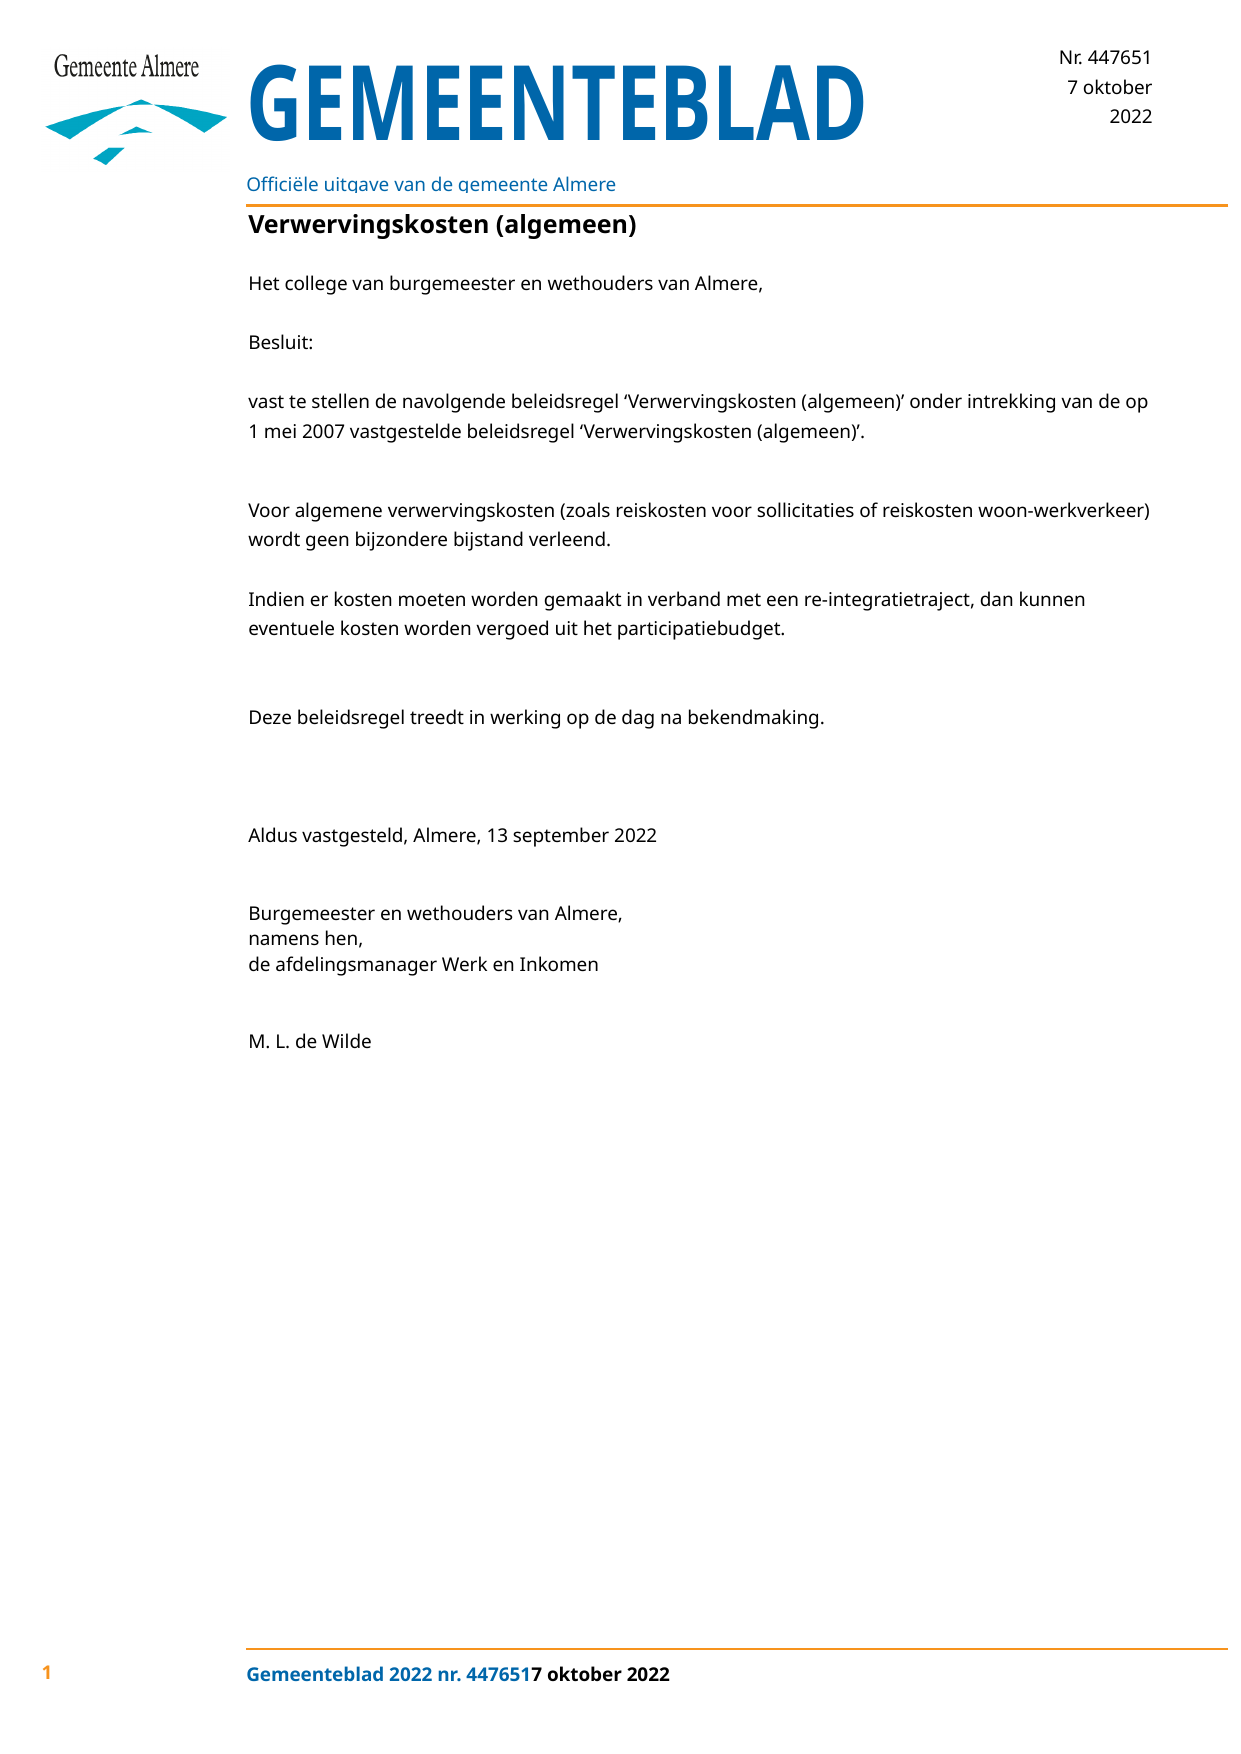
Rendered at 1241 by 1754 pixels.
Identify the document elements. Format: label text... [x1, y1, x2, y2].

text Burgemeester en wethouders van Almere, [248, 900, 1152, 925]
text Deze beleidsregel treedt in werking op de dag na bekendmaking. [248, 704, 1152, 730]
text M. L. de Wilde [248, 1028, 1152, 1054]
text de afdelingsmanager Werk en Inkomen [248, 951, 1152, 977]
text namens hen, [248, 925, 1152, 951]
text Indien er kosten moeten worden gemaakt in verband met een re-integratietraject, dan kunnen eventuele kosten worden vergoed uit het participatiebudget. [248, 586, 1152, 641]
text Het college van burgemeester en wethouders van Almere, [248, 270, 1152, 296]
text Aldus vastgesteld, Almere, 13 september 2022 [248, 822, 1152, 848]
text vast te stellen de navolgende beleidsregel ‘Verwervingskosten (algemeen)’ onder intrekking van de op 1 mei 2007 vastgestelde beleidsregel ‘Verwervingskosten (algemeen)’. [248, 389, 1152, 444]
text Besluit: [248, 329, 1152, 355]
text Voor algemene verwervingskosten (zoals reiskosten voor sollicitaties of reiskosten woon-werkverkeer) wordt geen bijzondere bijstand verleend. [248, 497, 1152, 552]
picture [41, 47, 231, 172]
text Verwervingskosten (algemeen) [248, 207, 1152, 241]
